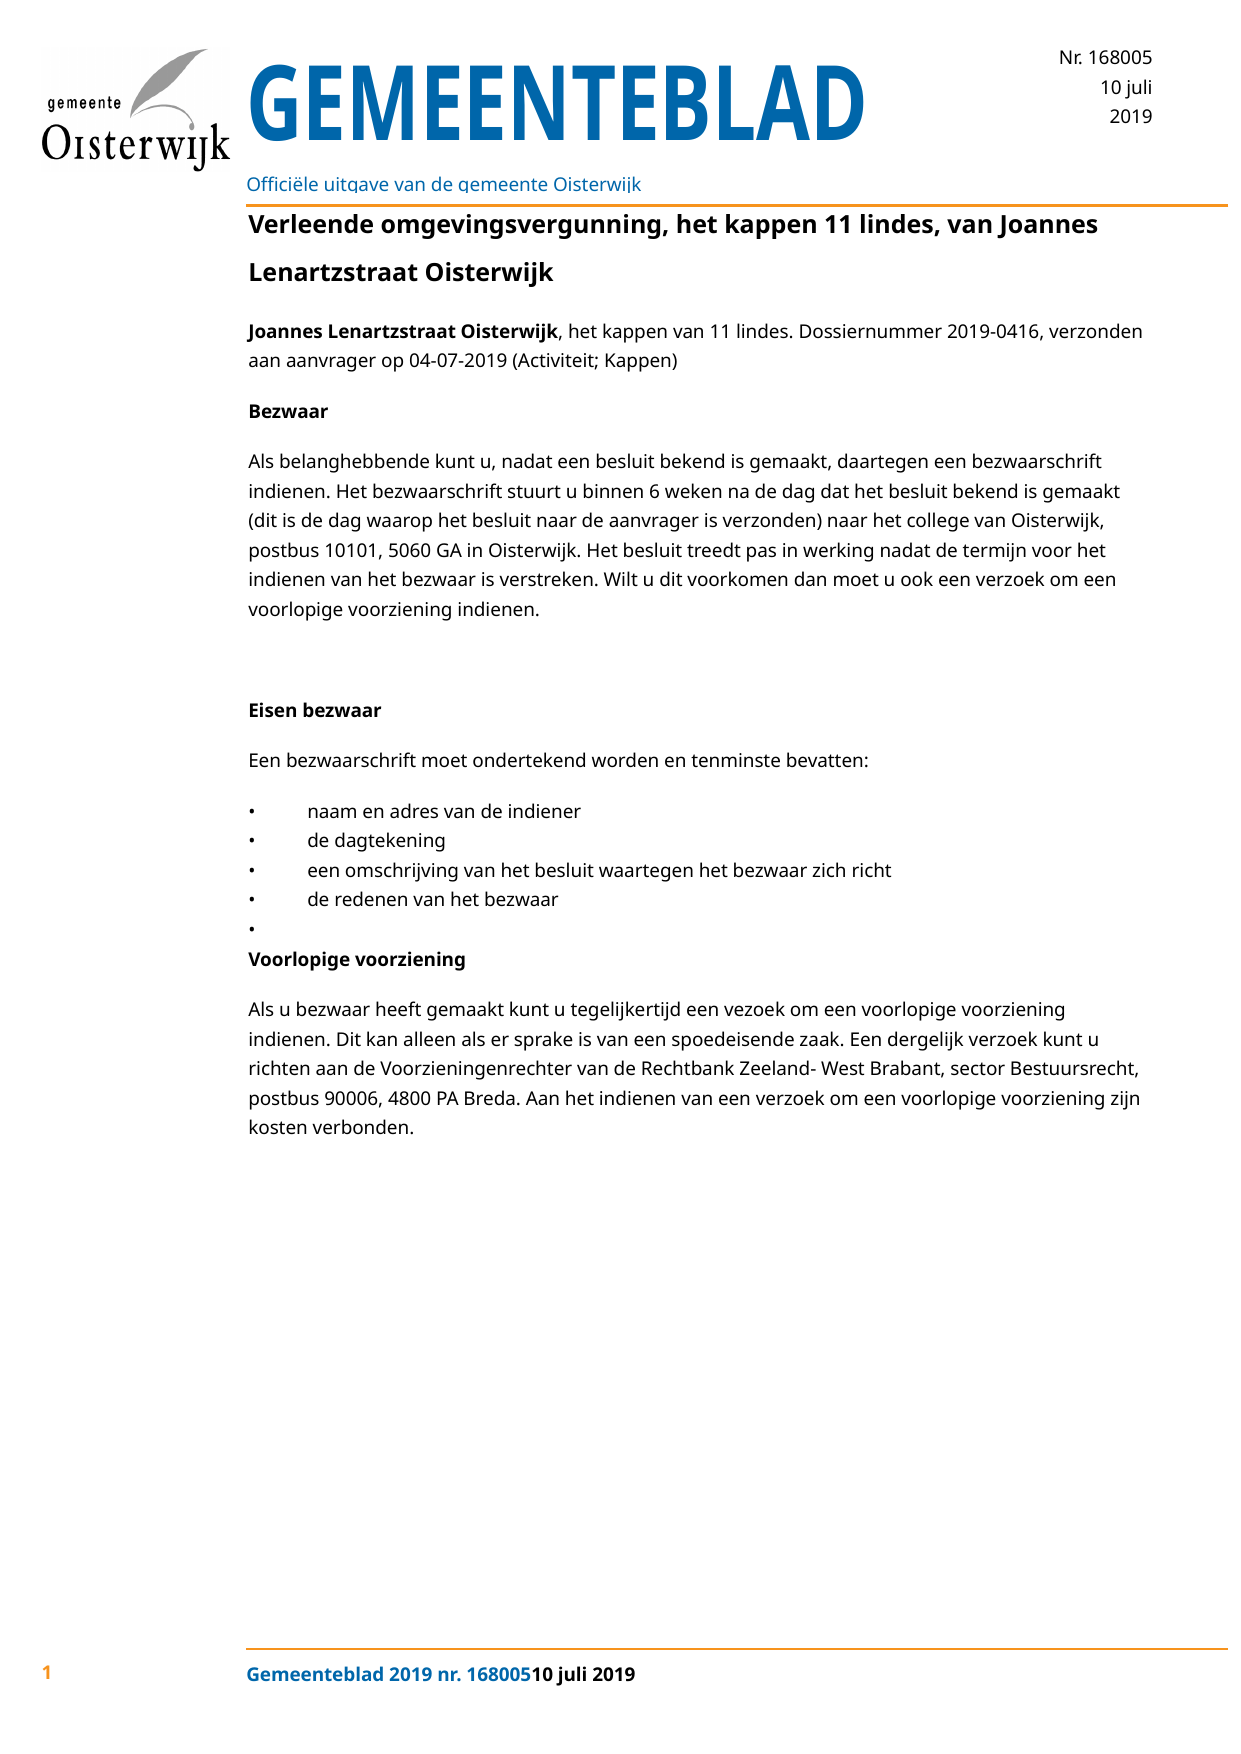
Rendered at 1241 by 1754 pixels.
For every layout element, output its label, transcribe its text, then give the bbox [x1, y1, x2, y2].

text Verleende omgevingsvergunning, het kappen 11 lindes, van Joannes Lenartzstraat Oisterwijk [248, 207, 1152, 288]
text Als u bezwaar heeft gemaakt kunt u tegelijkertijd een vezoek om een voorlopige voorziening indienen. Dit kan alleen als er sprake is van een spoedeisende zaak. Een dergelijk verzoek kunt u richten aan de Voorzieningenrechter van de Rechtbank Zeeland- West Brabant, sector Bestuursrecht, postbus 90006, 4800 PA Breda. Aan het indienen van een verzoek om een voorlopige voorziening zijn kosten verbonden. [248, 996, 1152, 1140]
text Als belanghebbende kunt u, nadat een besluit bekend is gemaakt, daartegen een bezwaarschrift indienen. Het bezwaarschrift stuurt u binnen 6 weken na de dag dat het besluit bekend is gemaakt (dit is de dag waarop het besluit naar de aanvrager is verzonden) naar het college van Oisterwijk, postbus 10101, 5060 GA in Oisterwijk. Het besluit treedt pas in werking nadat de termijn voor het indienen van het bezwaar is verstreken. Wilt u dit voorkomen dan moet u ook een verzoek om een voorlopige voorziening indienen. [248, 448, 1152, 622]
text Een bezwaarschrift moet ondertekend worden en tenminste bevatten: [248, 747, 1152, 773]
text Bezwaar [248, 398, 1152, 424]
text Eisen bezwaar [248, 697, 1152, 723]
list de dagtekening [248, 827, 1152, 853]
list naam en adres van de indiener [248, 798, 1152, 824]
list een omschrijving van het besluit waartegen het bezwaar zich richt [248, 857, 1152, 883]
picture [41, 47, 231, 172]
list de redenen van het bezwaar [248, 887, 1152, 912]
text Voorlopige voorziening [248, 946, 1152, 972]
text Joannes Lenartzstraat Oisterwijk, het kappen van 11 lindes. Dossiernummer 2019-0416, verzonden aan aanvrager op 04-07-2019 (Activiteit; Kappen) [248, 318, 1152, 373]
